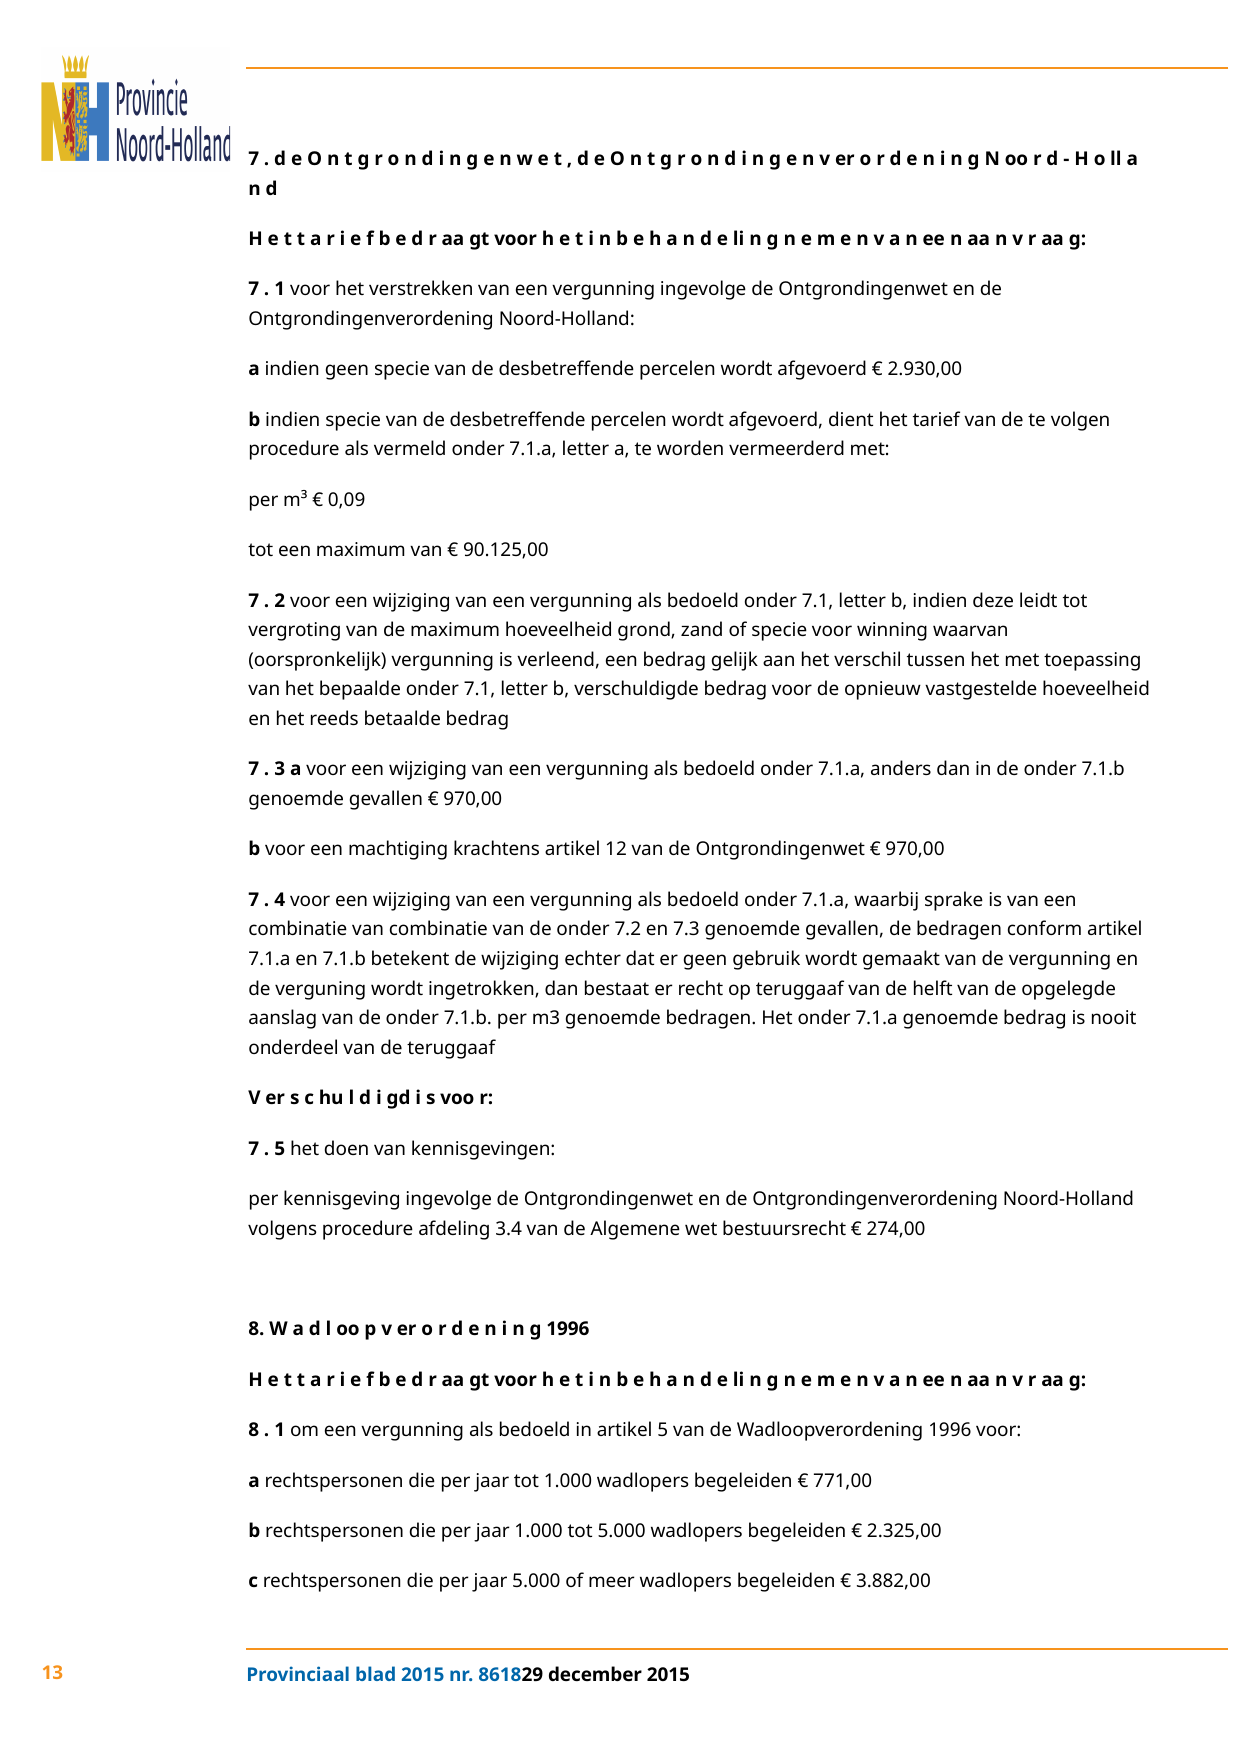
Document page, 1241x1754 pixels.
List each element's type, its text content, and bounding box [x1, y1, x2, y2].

text 7 . 3 a voor een wijziging van een vergunning als bedoeld onder 7.1.a, anders dan in de onder 7.1.b genoemde gevallen € 970,00 [248, 756, 1152, 811]
text 7 . 2 voor een wijziging van een vergunning als bedoeld onder 7.1, letter b, indien deze leidt tot vergroting van de maximum hoeveelheid grond, zand of specie voor winning waarvan (oorspronkelijk) vergunning is verleend, een bedrag gelijk aan het verschil tussen het met toepassing van het bepaalde onder 7.1, letter b, verschuldigde bedrag voor de opnieuw vastgestelde hoeveelheid en het reeds betaalde bedrag [248, 587, 1152, 731]
text a rechtspersonen die per jaar tot 1.000 wadlopers begeleiden € 771,00 [248, 1467, 1152, 1493]
text 7 . 5 het doen van kennisgevingen: [248, 1135, 1152, 1161]
text c rechtspersonen die per jaar 5.000 of meer wadlopers begeleiden € 3.882,00 [248, 1568, 1152, 1593]
text b voor een machtiging krachtens artikel 12 van de Ontgrondingenwet € 970,00 [248, 836, 1152, 861]
text b rechtspersonen die per jaar 1.000 tot 5.000 wadlopers begeleiden € 2.325,00 [248, 1517, 1152, 1543]
text 7 . 1 voor het verstrekken van een vergunning ingevolge de Ontgrondingenwet en de Ontgrondingenverordening Noord-Holland: [248, 276, 1152, 331]
text per kennisgeving ingevolge de Ontgrondingenwet en de Ontgrondingenverordening Noord-Holland volgens procedure afdeling 3.4 van de Algemene wet bestuursrecht € 274,00 [248, 1185, 1152, 1241]
text 7 . 4 voor een wijziging van een vergunning als bedoeld onder 7.1.a, waarbij sprake is van een combinatie van combinatie van de onder 7.2 en 7.3 genoemde gevallen, de bedragen conform artikel 7.1.a en 7.1.b betekent de wijziging echter dat er geen gebruik wordt gemaakt van de vergunning en de verguning wordt ingetrokken, dan bestaat er recht op teruggaaf van de helft van de opgelegde aanslag van de onder 7.1.b. per m3 genoemde bedragen. Het onder 7.1.a genoemde bedrag is nooit onderdeel van de teruggaaf [248, 886, 1152, 1060]
text per m³ € 0,09 [248, 486, 1152, 512]
text H e t t a r i e f b e d r aa gt voor h e t i n b e h a n d e li n g n e m e n v a n ee n aa n v r aa g: [248, 1366, 1152, 1392]
text 8. W a d l oo p v er o r d e n i n g 1996 [248, 1316, 1152, 1341]
text b indien specie van de desbetreffende percelen wordt afgevoerd, dient het tarief van de te volgen procedure als vermeld onder 7.1.a, letter a, te worden vermeerderd met: [248, 406, 1152, 461]
text a indien geen specie van de desbetreffende percelen wordt afgevoerd € 2.930,00 [248, 356, 1152, 381]
picture [41, 47, 231, 172]
text 8 . 1 om een vergunning als bedoeld in artikel 5 van de Wadloopverordening 1996 voor: [248, 1416, 1152, 1442]
text tot een maximum van € 90.125,00 [248, 536, 1152, 562]
text V er s c hu l d i gd i s voo r: [248, 1084, 1152, 1110]
text H e t t a r i e f b e d r aa gt voor h e t i n b e h a n d e li n g n e m e n v a n ee n aa n v r aa g: [248, 225, 1152, 251]
text 7 . d e O n t g r o n d i n g e n w e t , d e O n t g r o n d i n g e n v er o r d e n i n g N oo r d - H o ll a n d [248, 145, 1152, 201]
